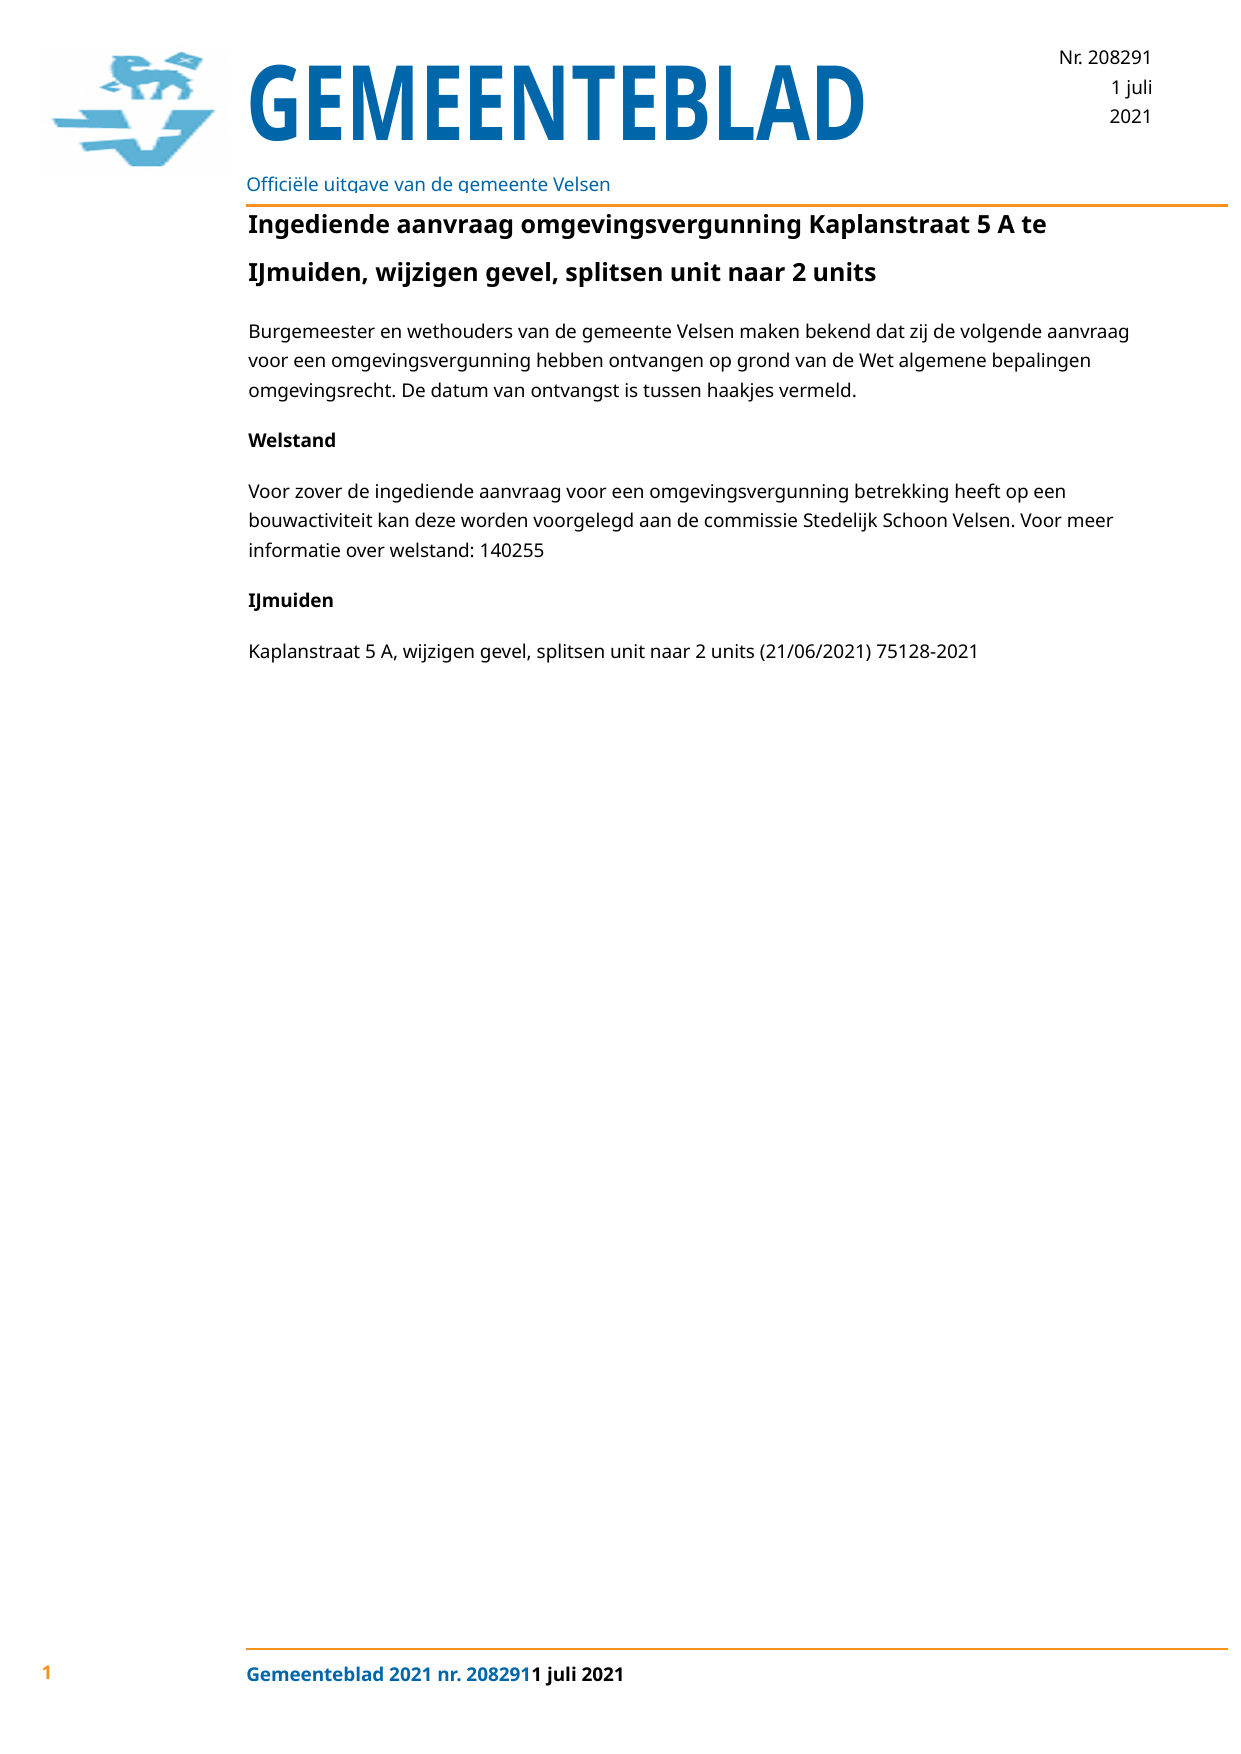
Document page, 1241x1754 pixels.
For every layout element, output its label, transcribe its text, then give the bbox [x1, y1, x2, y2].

text IJmuiden [248, 587, 1152, 613]
text Ingediende aanvraag omgevingsvergunning Kaplanstraat 5 A te IJmuiden, wijzigen gevel, splitsen unit naar 2 units [248, 207, 1152, 288]
picture [41, 47, 231, 172]
text Kaplanstraat 5 A, wijzigen gevel, splitsen unit naar 2 units (21/06/2021) 75128-2021 [248, 638, 1152, 664]
text Burgemeester en wethouders van de gemeente Velsen maken bekend dat zij de volgende aanvraag voor een omgevingsvergunning hebben ontvangen op grond van de Wet algemene bepalingen omgevingsrecht. De datum van ontvangst is tussen haakjes vermeld. [248, 318, 1152, 403]
text Welstand [248, 427, 1152, 453]
text Voor zover de ingediende aanvraag voor een omgevingsvergunning betrekking heeft op een bouwactiviteit kan deze worden voorgelegd aan de commissie Stedelijk Schoon Velsen. Voor meer informatie over welstand: 140255 [248, 478, 1152, 563]
